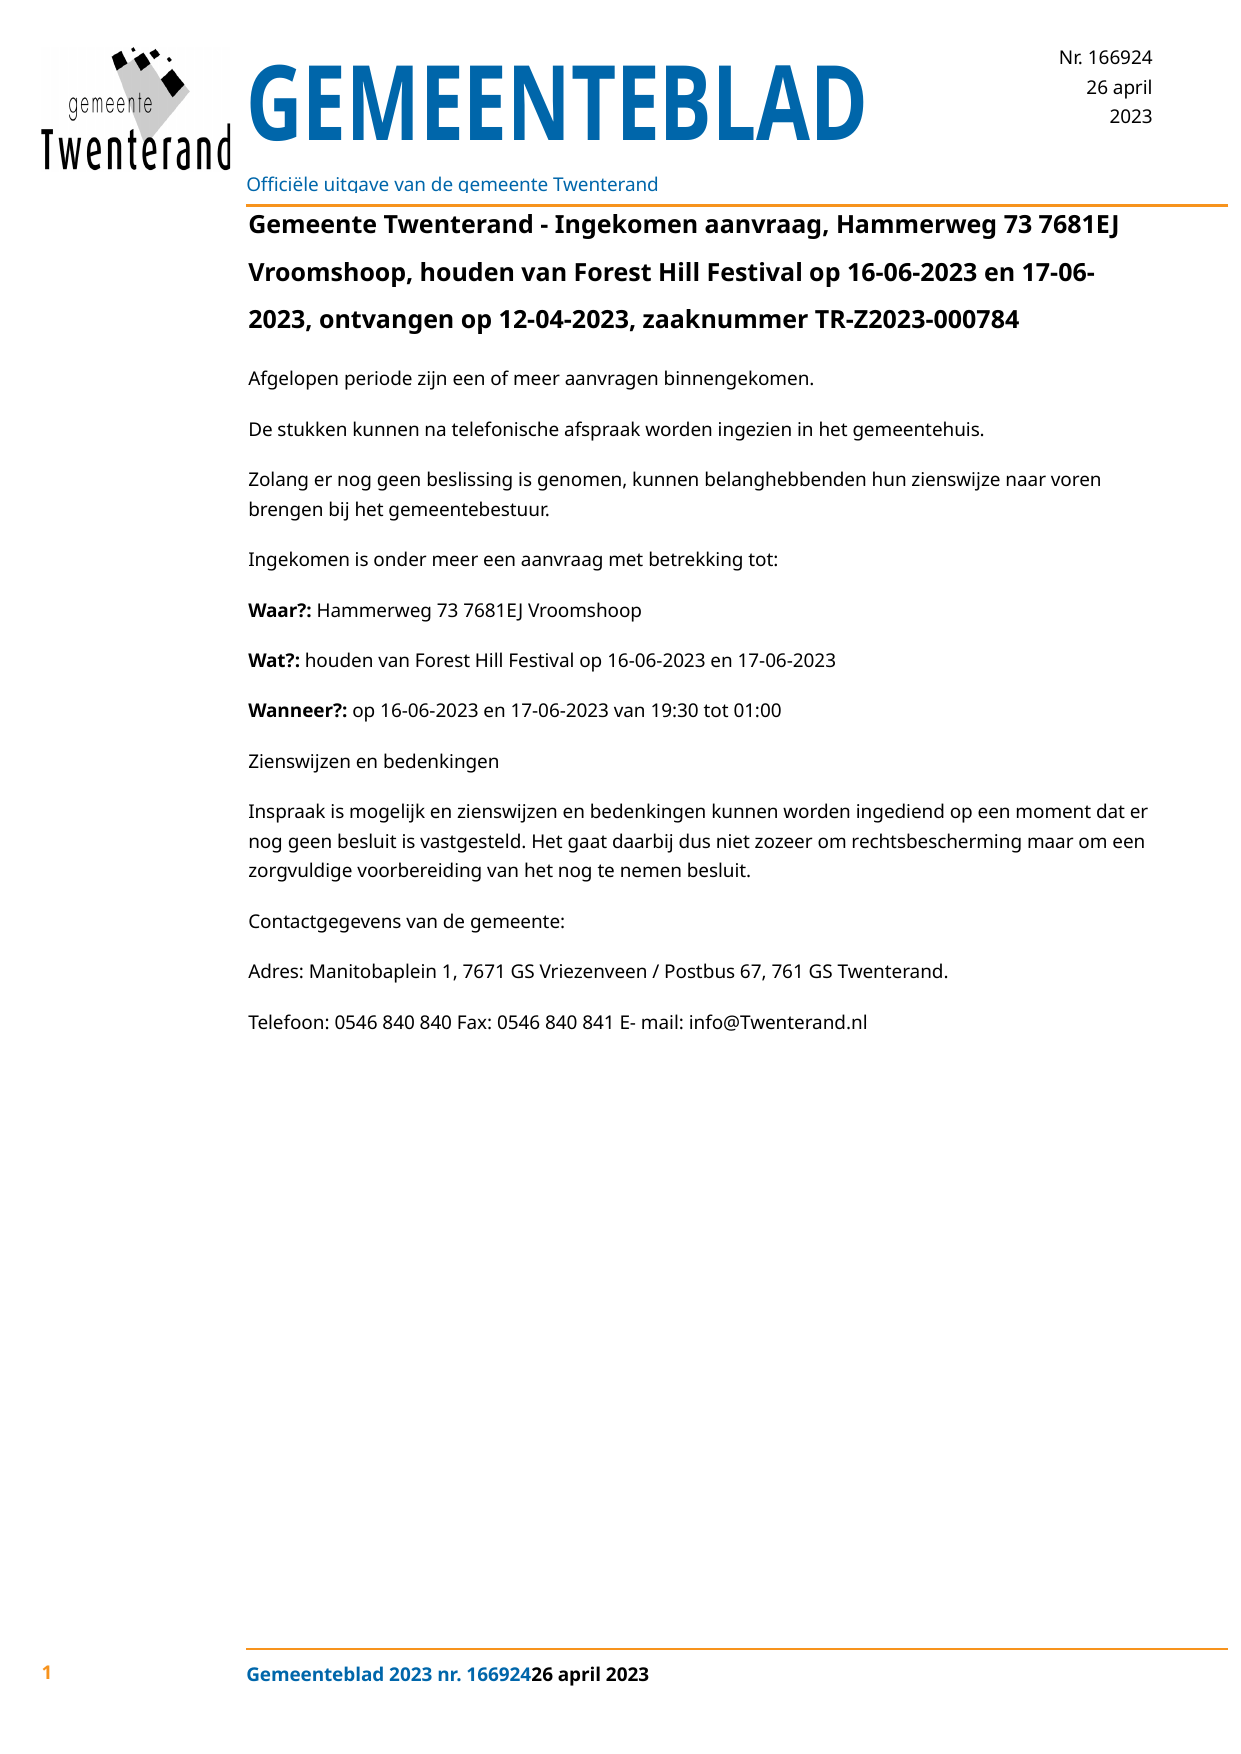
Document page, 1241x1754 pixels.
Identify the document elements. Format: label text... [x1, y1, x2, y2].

text Zolang er nog geen beslissing is genomen, kunnen belanghebbenden hun zienswijze naar voren brengen bij het gemeentebestuur. [248, 466, 1152, 522]
text Wanneer?: op 16-06-2023 en 17-06-2023 van 19:30 tot 01:00 [248, 698, 1152, 723]
text Zienswijzen en bedenkingen [248, 748, 1152, 774]
picture [41, 47, 231, 172]
text Contactgegevens van de gemeente: [248, 908, 1152, 934]
text De stukken kunnen na telefonische afspraak worden ingezien in het gemeentehuis. [248, 416, 1152, 442]
text Gemeente Twenterand - Ingekomen aanvraag, Hammerweg 73 7681EJ Vroomshoop, houden van Forest Hill Festival op 16-06-2023 en 17-06-2023, ontvangen op 12-04-2023, zaaknummer TR-Z2023-000784 [248, 207, 1152, 336]
text Inspraak is mogelijk en zienswijzen en bedenkingen kunnen worden ingediend op een moment dat er nog geen besluit is vastgesteld. Het gaat daarbij dus niet zozeer om rechtsbescherming maar om een zorgvuldige voorbereiding van het nog te nemen besluit. [248, 798, 1152, 883]
text Afgelopen periode zijn een of meer aanvragen binnengekomen. [248, 366, 1152, 391]
text Waar?: Hammerweg 73 7681EJ Vroomshoop [248, 597, 1152, 622]
text Ingekomen is onder meer een aanvraag met betrekking tot: [248, 546, 1152, 572]
text Telefoon: 0546 840 840 Fax: 0546 840 841 E- mail: info@Twenterand.nl [248, 1009, 1152, 1034]
text Adres: Manitobaplein 1, 7671 GS Vriezenveen / Postbus 67, 761 GS Twenterand. [248, 958, 1152, 984]
text Wat?: houden van Forest Hill Festival op 16-06-2023 en 17-06-2023 [248, 647, 1152, 673]
